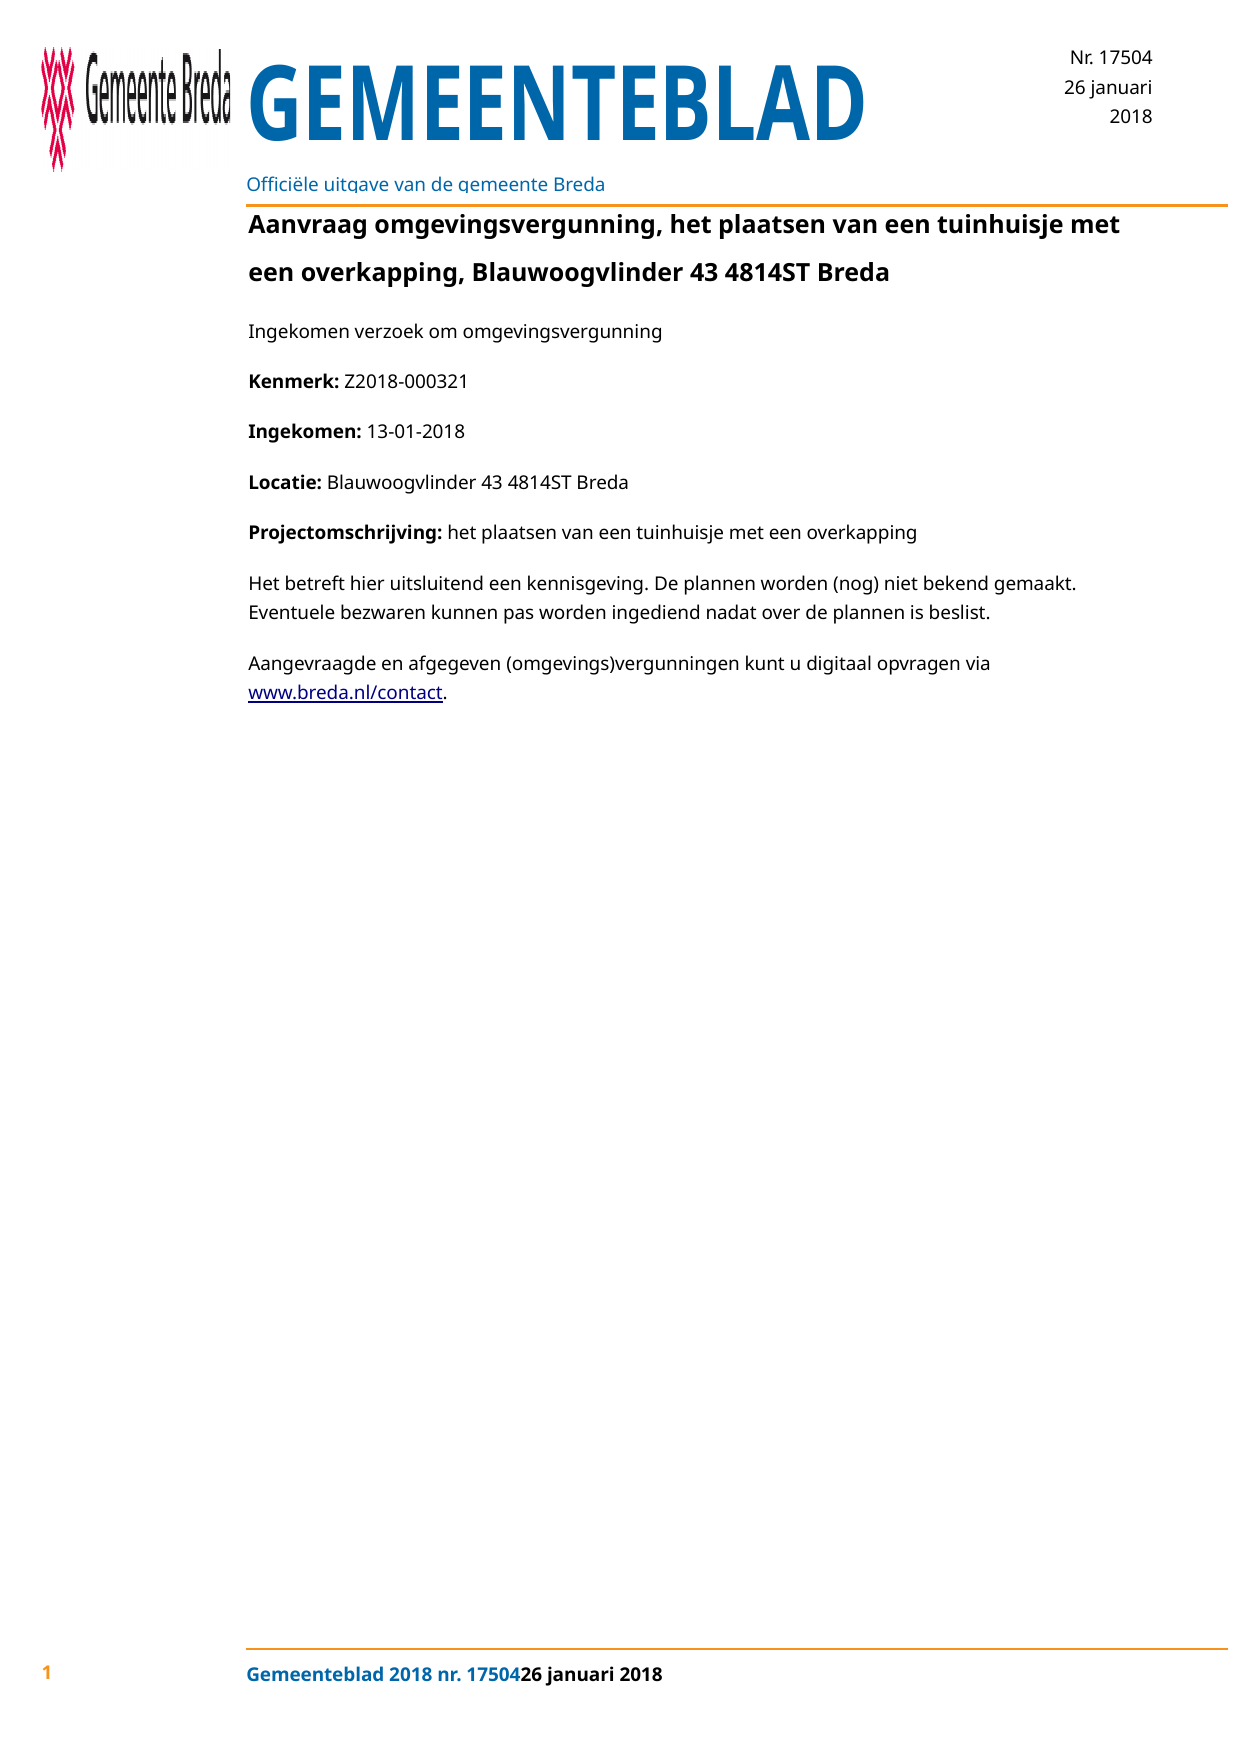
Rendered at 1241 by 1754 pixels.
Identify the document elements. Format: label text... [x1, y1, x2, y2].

text Het betreft hier uitsluitend een kennisgeving. De plannen worden (nog) niet bekend gemaakt. Eventuele bezwaren kunnen pas worden ingediend nadat over de plannen is beslist. [248, 570, 1152, 625]
picture [41, 47, 231, 172]
text Aangevraagde en afgegeven (omgevings)vergunningen kunt u digitaal opvragen via www.breda.nl/contact. [248, 650, 1152, 705]
text Kenmerk: Z2018-000321 [248, 368, 1152, 394]
text Ingekomen: 13-01-2018 [248, 419, 1152, 444]
text Ingekomen verzoek om omgevingsvergunning [248, 318, 1152, 344]
text Projectomschrijving: het plaatsen van een tuinhuisje met een overkapping [248, 519, 1152, 545]
text Locatie: Blauwoogvlinder 43 4814ST Breda [248, 469, 1152, 495]
text Aanvraag omgevingsvergunning, het plaatsen van een tuinhuisje met een overkapping, Blauwoogvlinder 43 4814ST Breda [248, 207, 1152, 288]
